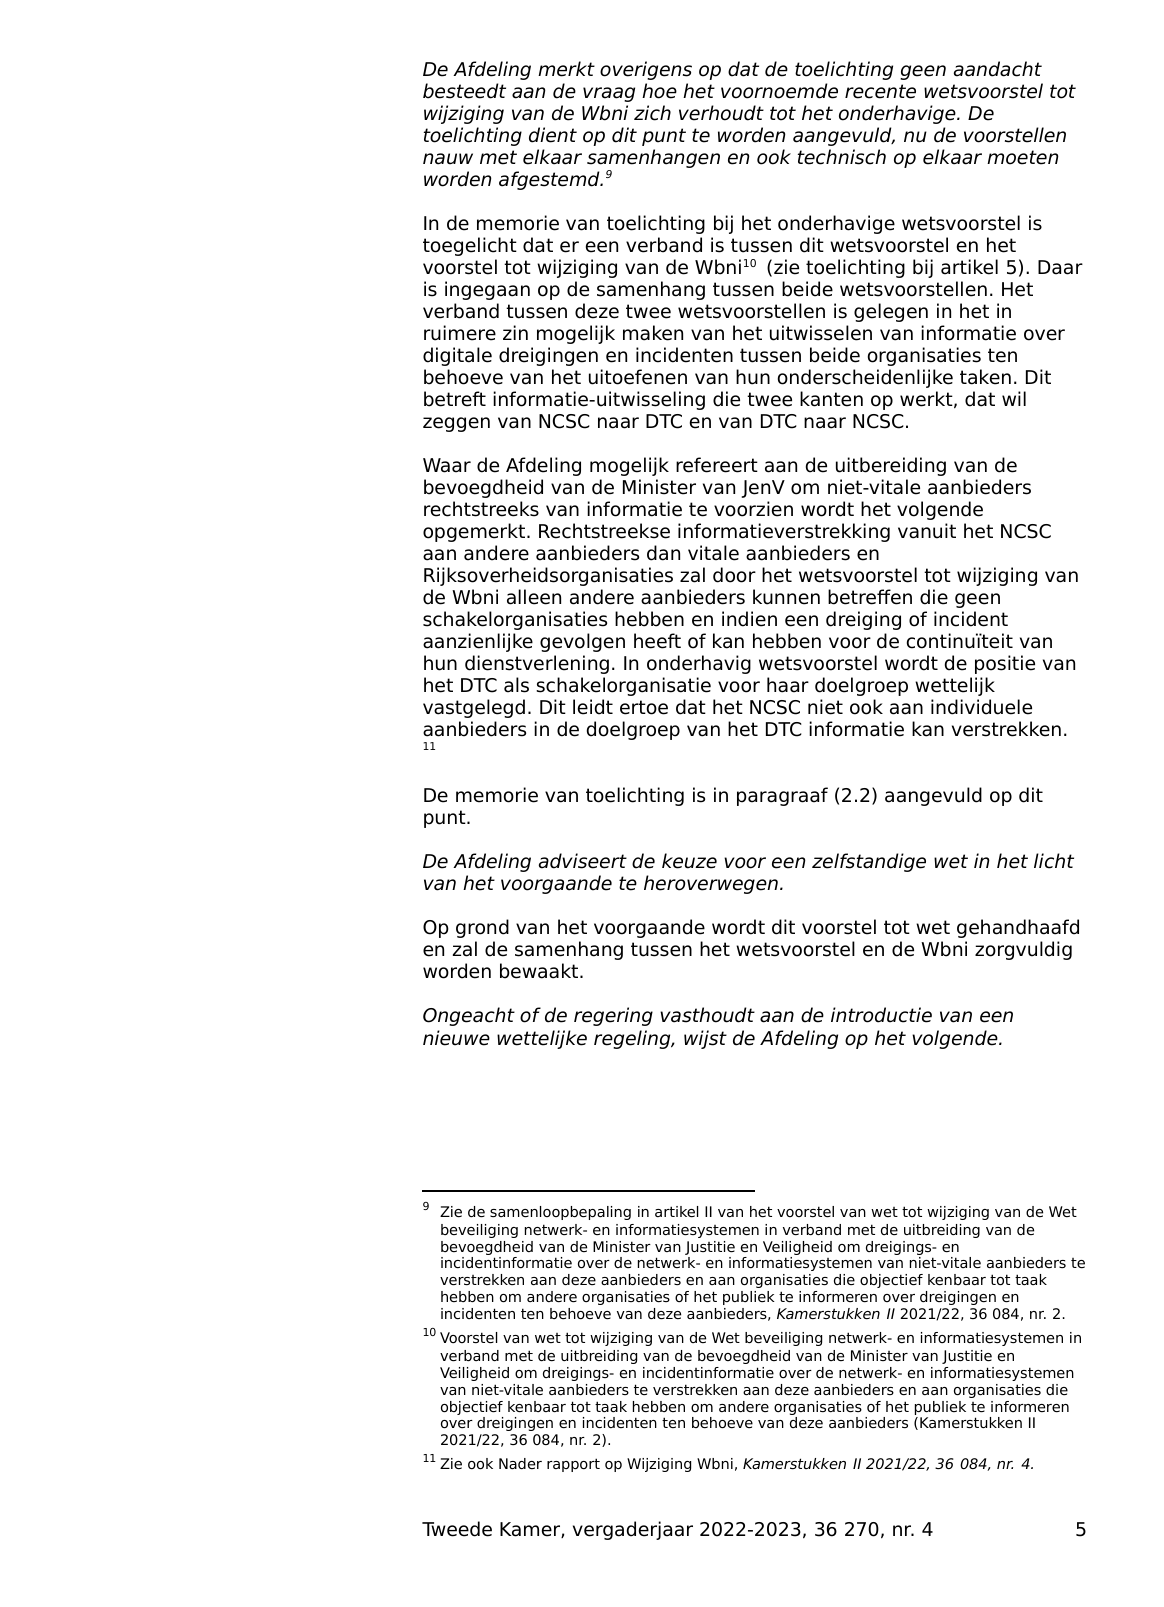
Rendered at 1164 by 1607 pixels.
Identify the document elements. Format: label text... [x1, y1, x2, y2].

text De Afdeling merkt overigens op dat de toelichting geen aandacht besteedt aan de vraag hoe het voornoemde recente wetsvoorstel tot wijziging van de Wbni zich verhoudt tot het onderhavige. De toelichting dient op dit punt te worden aangevuld, nu de voorstellen nauw met elkaar samenhangen en ook technisch op elkaar moeten worden afgestemd. [422, 59, 1087, 191]
text Waar de Afdeling mogelijk refereert aan de uitbereiding van de bevoegdheid van de Minister van JenV om niet-vitale aanbieders rechtstreeks van informatie te voorzien wordt het volgende opgemerkt. Rechtstreekse informatieverstrekking vanuit het NCSC aan andere aanbieders dan vitale aanbieders en Rijksoverheidsorganisaties zal door het wetsvoorstel tot wijziging van de Wbni alleen andere aanbieders kunnen betreffen die geen schakelorganisaties hebben en indien een dreiging of incident aanzienlijke gevolgen heeft of kan hebben voor de continuïteit van hun dienstverlening. In onderhavig wetsvoorstel wordt de positie van het DTC als schakelorganisatie voor haar doelgroep wettelijk vastgelegd. Dit leidt ertoe dat het NCSC niet ook aan individuele aanbieders in de doelgroep van het DTC informatie kan verstrekken. [422, 455, 1087, 763]
text Zie ook Nader rapport op Wijziging Wbni, Kamerstukken II 2021/22, 36 084, nr. 4. [422, 1452, 1087, 1474]
text De memorie van toelichting is in paragraaf (2.2) aangevuld op dit punt. [422, 785, 1087, 829]
text Zie de samenloopbepaling in artikel II van het voorstel van wet tot wijziging van de Wet beveiliging netwerk- en informatiesystemen in verband met de uitbreiding van de bevoegdheid van de Minister van Justitie en Veiligheid om dreigings- en incidentinformatie over de netwerk- en informatiesystemen van niet-vitale aanbieders te verstrekken aan deze aanbieders en aan organisaties die objectief kenbaar tot taak hebben om andere organisaties of het publiek te informeren over dreigingen en incidenten ten behoeve van deze aanbieders, Kamerstukken II 2021/22, 36 084, nr. 2. [422, 1200, 1087, 1323]
text In de memorie van toelichting bij het onderhavige wetsvoorstel is toegelicht dat er een verband is tussen dit wetsvoorstel en het voorstel tot wijziging van de Wbni (zie toelichting bij artikel 5). Daar is ingegaan op de samenhang tussen beide wetsvoorstellen. Het verband tussen deze twee wetsvoorstellen is gelegen in het in ruimere zin mogelijk maken van het uitwisselen van informatie over digitale dreigingen en incidenten tussen beide organisaties ten behoeve van het uitoefenen van hun onderscheidenlijke taken. Dit betreft informatie-uitwisseling die twee kanten op werkt, dat wil zeggen van NCSC naar DTC en van DTC naar NCSC. [422, 213, 1087, 433]
text Op grond van het voorgaande wordt dit voorstel tot wet gehandhaafd en zal de samenhang tussen het wetsvoorstel en de Wbni zorgvuldig worden bewaakt. [422, 917, 1087, 983]
text Voorstel van wet tot wijziging van de Wet beveiliging netwerk- en informatiesystemen in verband met de uitbreiding van de bevoegdheid van de Minister van Justitie en Veiligheid om dreigings- en incidentinformatie over de netwerk- en informatiesystemen van niet-vitale aanbieders te verstrekken aan deze aanbieders en aan organisaties die objectief kenbaar tot taak hebben om andere organisaties of het publiek te informeren over dreigingen en incidenten ten behoeve van deze aanbieders (Kamerstukken II 2021/22, 36 084, nr. 2). [422, 1326, 1087, 1449]
text Ongeacht of de regering vasthoudt aan de introductie van een nieuwe wettelijke regeling, wijst de Afdeling op het volgende. [422, 1005, 1087, 1049]
text De Afdeling adviseert de keuze voor een zelfstandige wet in het licht van het voorgaande te heroverwegen. [422, 851, 1087, 895]
